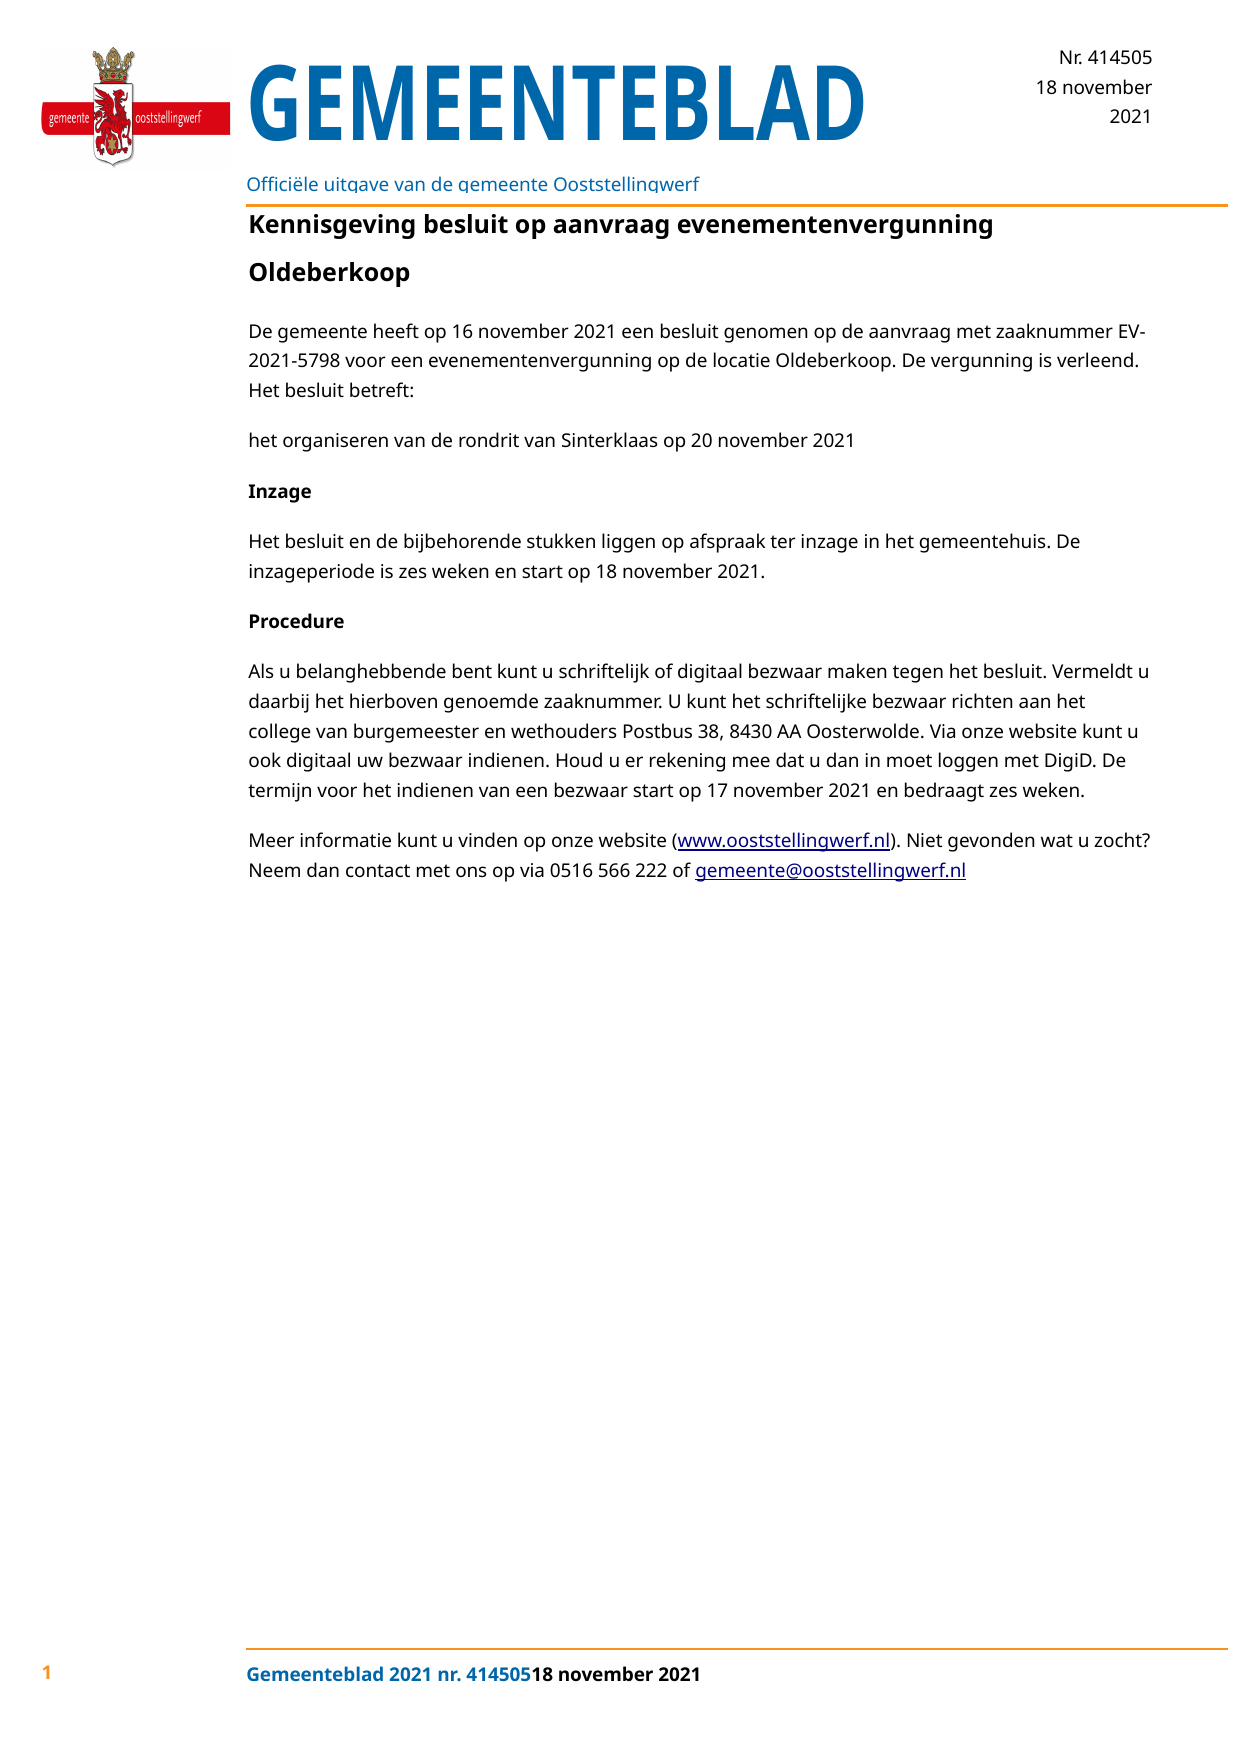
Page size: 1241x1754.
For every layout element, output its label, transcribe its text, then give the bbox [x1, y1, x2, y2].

text Als u belanghebbende bent kunt u schriftelijk of digitaal bezwaar maken tegen het besluit. Vermeldt u daarbij het hierboven genoemde zaaknummer. U kunt het schriftelijke bezwaar richten aan het college van burgemeester en wethouders Postbus 38, 8430 AA Oosterwolde. Via onze website kunt u ook digitaal uw bezwaar indienen. Houd u er rekening mee dat u dan in moet loggen met DigiD. De termijn voor het indienen van een bezwaar start op 17 november 2021 en bedraagt zes weken. [248, 659, 1152, 803]
text Meer informatie kunt u vinden op onze website (www.ooststellingwerf.nl). Niet gevonden wat u zocht? Neem dan contact met ons op via 0516 566 222 of gemeente@ooststellingwerf.nl [248, 827, 1152, 883]
text Kennisgeving besluit op aanvraag evenementenvergunning Oldeberkoop [248, 207, 1152, 288]
text Procedure [248, 608, 1152, 634]
text Inzage [248, 478, 1152, 504]
text De gemeente heeft op 16 november 2021 een besluit genomen op de aanvraag met zaaknummer EV-2021-5798 voor een evenementenvergunning op de locatie Oldeberkoop. De vergunning is verleend. Het besluit betreft: [248, 318, 1152, 403]
text Het besluit en de bijbehorende stukken liggen op afspraak ter inzage in het gemeentehuis. De inzageperiode is zes weken en start op 18 november 2021. [248, 528, 1152, 584]
picture [41, 47, 231, 172]
text het organiseren van de rondrit van Sinterklaas op 20 november 2021 [248, 427, 1152, 453]
